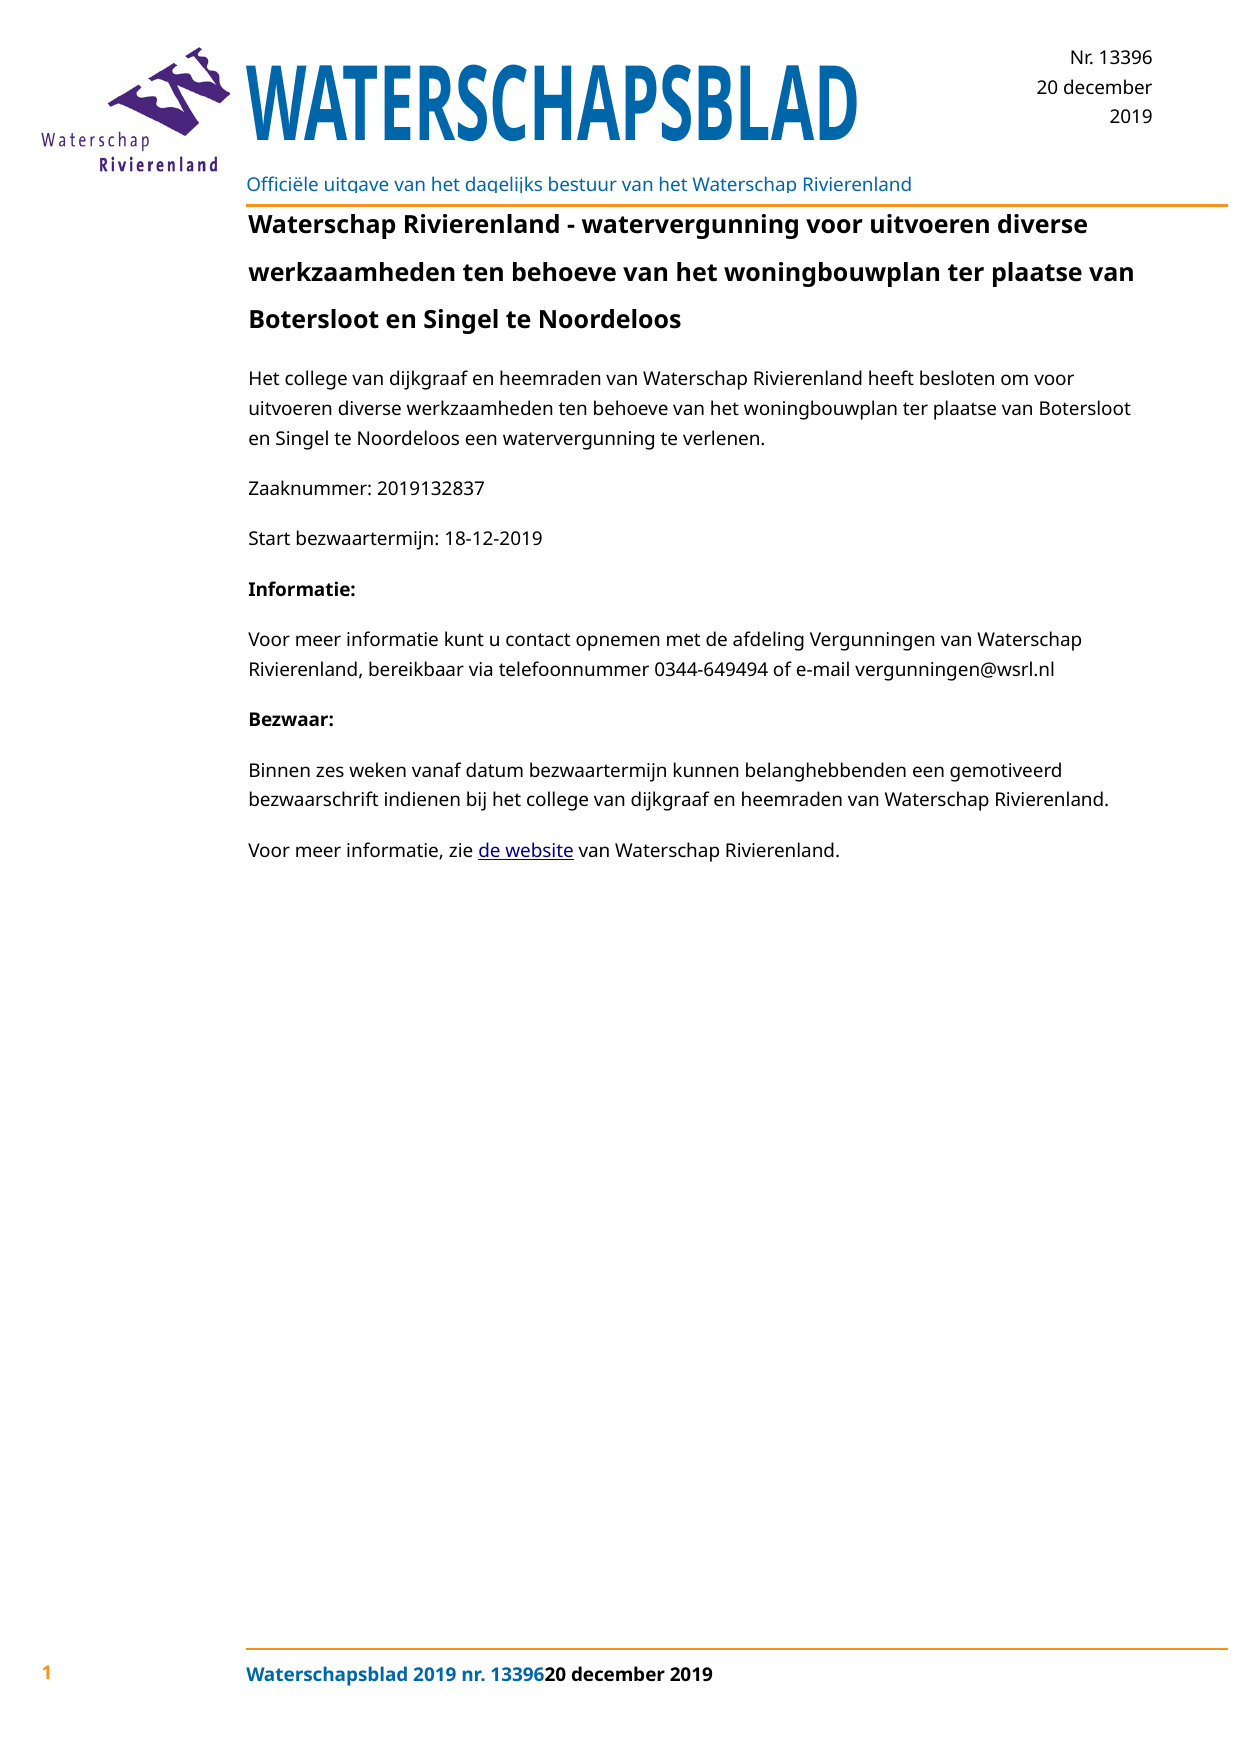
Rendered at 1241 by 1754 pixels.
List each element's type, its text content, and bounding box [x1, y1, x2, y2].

text Informatie: [248, 576, 1152, 602]
text Binnen zes weken vanaf datum bezwaartermijn kunnen belanghebbenden een gemotiveerd bezwaarschrift indienen bij het college van dijkgraaf en heemraden van Waterschap Rivierenland. [248, 757, 1152, 812]
picture [41, 47, 231, 172]
text Zaaknummer: 2019132837 [248, 475, 1152, 501]
text Het college van dijkgraaf en heemraden van Waterschap Rivierenland heeft besloten om voor uitvoeren diverse werkzaamheden ten behoeve van het woningbouwplan ter plaatse van Botersloot en Singel te Noordeloos een watervergunning te verlenen. [248, 366, 1152, 450]
text Waterschap Rivierenland - watervergunning voor uitvoeren diverse werkzaamheden ten behoeve van het woningbouwplan ter plaatse van Botersloot en Singel te Noordeloos [248, 207, 1152, 336]
text Start bezwaartermijn: 18-12-2019 [248, 526, 1152, 551]
text Voor meer informatie kunt u contact opnemen met de afdeling Vergunningen van Waterschap Rivierenland, bereikbaar via telefoonnummer 0344-649494 of e-mail vergunningen@wsrl.nl [248, 626, 1152, 682]
text Bezwaar: [248, 706, 1152, 732]
text Voor meer informatie, zie de website van Waterschap Rivierenland. [248, 837, 1152, 862]
